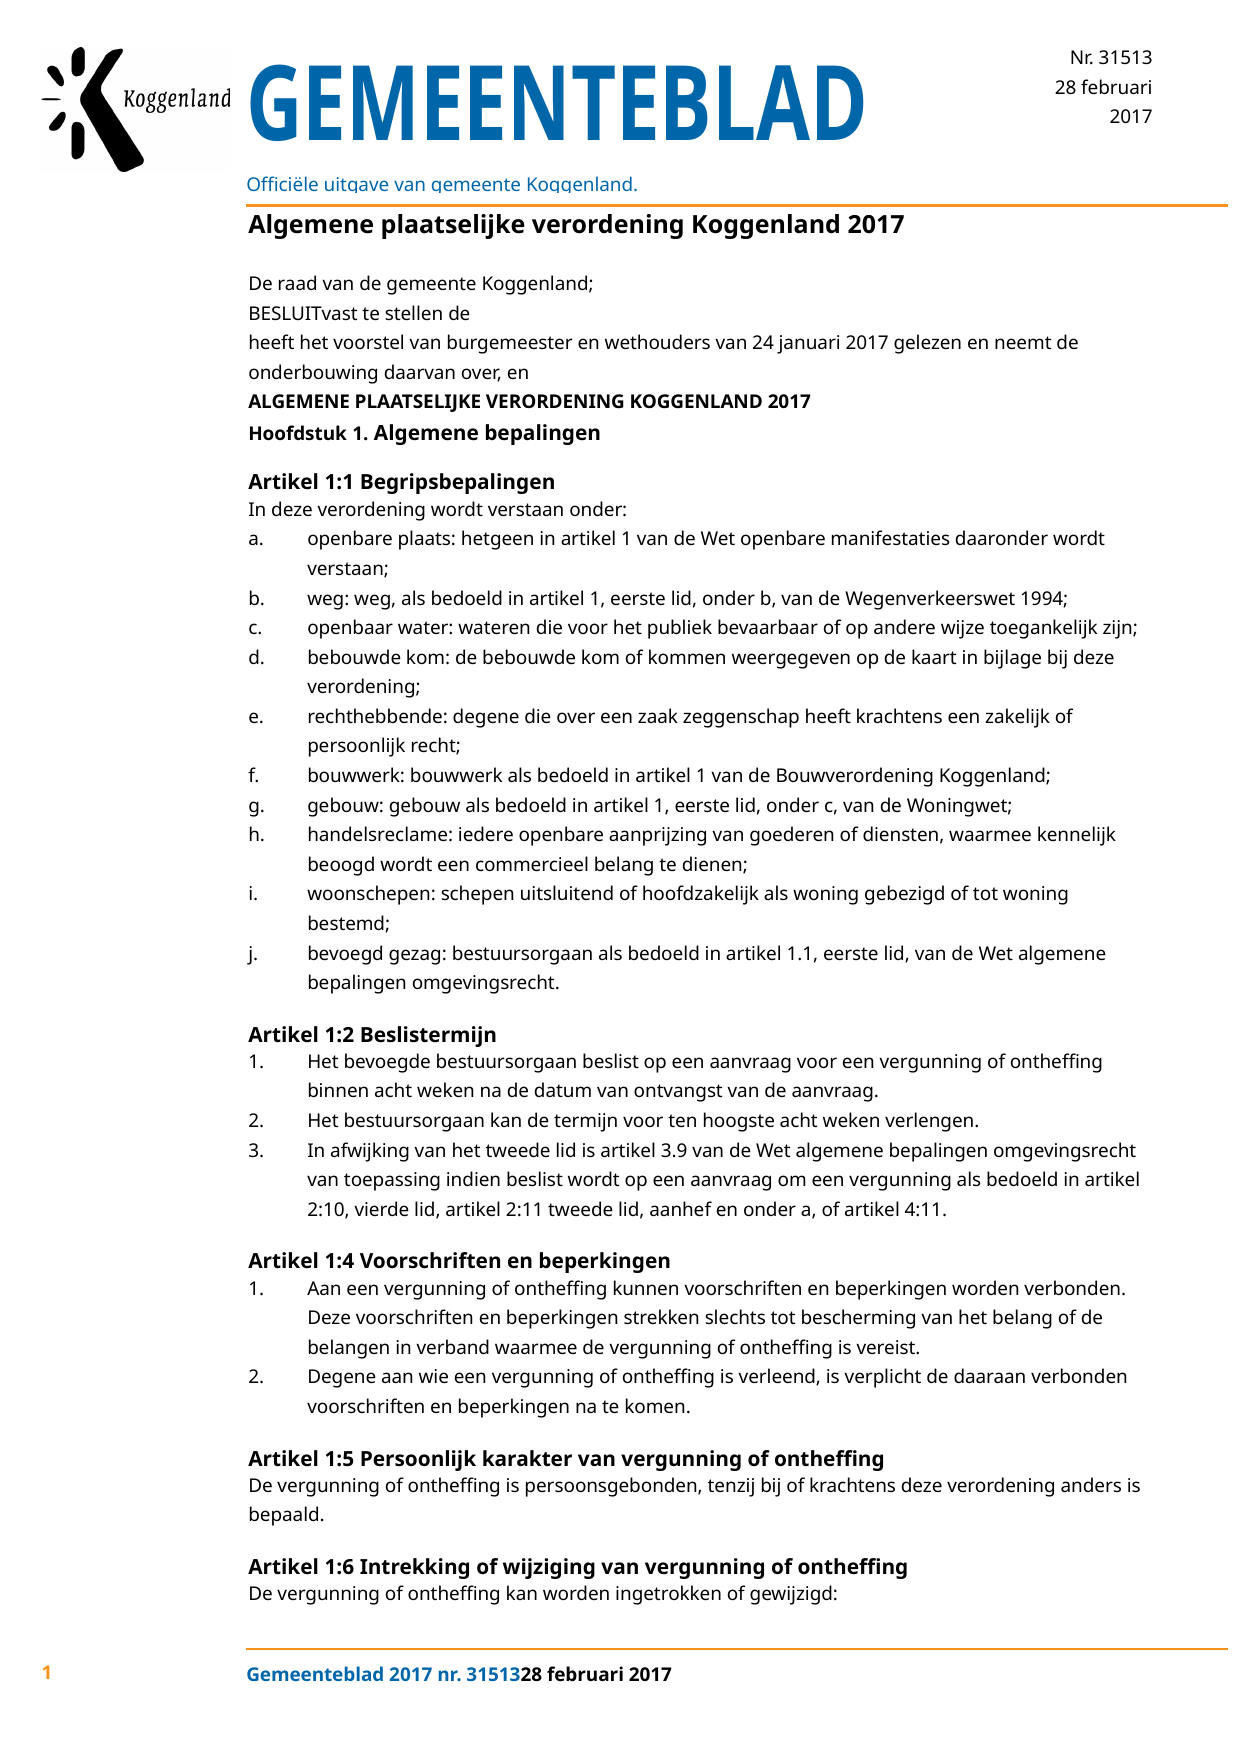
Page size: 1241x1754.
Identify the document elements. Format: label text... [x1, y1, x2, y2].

list bouwwerk: bouwwerk als bedoeld in artikel 1 van de Bouwverordening Koggenland; [248, 762, 1152, 788]
text Artikel 1:5 Persoonlijk karakter van vergunning of ontheffing [248, 1444, 1152, 1472]
text Hoofdstuk 1. Algemene bepalingen [248, 418, 1152, 447]
list bebouwde kom: de bebouwde kom of kommen weergegeven op de kaart in bijlage bij deze verordening; [248, 644, 1152, 699]
list woonschepen: schepen uitsluitend of hoofdzakelijk als woning gebezigd of tot woning bestemd; [248, 881, 1152, 936]
list gebouw: gebouw als bedoeld in artikel 1, eerste lid, onder c, van de Woningwet; [248, 792, 1152, 817]
text BESLUITvast te stellen de [248, 300, 1152, 326]
text De raad van de gemeente Koggenland; [248, 270, 1152, 296]
list bevoegd gezag: bestuursorgaan als bedoeld in artikel 1.1, eerste lid, van de Wet algemene bepalingen omgevingsrecht. [248, 940, 1152, 995]
list Het bestuursorgaan kan de termijn voor ten hoogste acht weken verlengen. [248, 1107, 1152, 1133]
text Artikel 1:2 Beslistermijn [248, 1020, 1152, 1048]
text heeft het voorstel van burgemeester en wethouders van 24 januari 2017 gelezen en neemt de onderbouwing daarvan over, en [248, 329, 1152, 385]
text Artikel 1:1 Begripsbepalingen [248, 467, 1152, 496]
list Het bevoegde bestuursorgaan beslist op een aanvraag voor een vergunning of ontheffing binnen acht weken na de datum van ontvangst van de aanvraag. [248, 1048, 1152, 1103]
list openbare plaats: hetgeen in artikel 1 van de Wet openbare manifestaties daaronder wordt verstaan; [248, 526, 1152, 581]
list openbaar water: wateren die voor het publiek bevaarbaar of op andere wijze toegankelijk zijn; [248, 614, 1152, 640]
text Artikel 1:6 Intrekking of wijziging van vergunning of ontheffing [248, 1552, 1152, 1581]
text De vergunning of ontheffing is persoonsgebonden, tenzij bij of krachtens deze verordening anders is bepaald. [248, 1472, 1152, 1527]
text Algemene plaatselijke verordening Koggenland 2017 [248, 207, 1152, 241]
list In afwijking van het tweede lid is artikel 3.9 van de Wet algemene bepalingen omgevingsrecht van toepassing indien beslist wordt op een aanvraag om een vergunning als bedoeld in artikel 2:10, vierde lid, artikel 2:11 tweede lid, aanhef en onder a, of artikel 4:11. [248, 1137, 1152, 1222]
picture [41, 47, 231, 172]
list weg: weg, als bedoeld in artikel 1, eerste lid, onder b, van de Wegenverkeerswet 1994; [248, 585, 1152, 610]
text In deze verordening wordt verstaan onder: [248, 496, 1152, 522]
list Aan een vergunning of ontheffing kunnen voorschriften en beperkingen worden verbonden. Deze voorschriften en beperkingen strekken slechts tot bescherming van het belang of de belangen in verband waarmee de vergunning of ontheffing is vereist. [248, 1275, 1152, 1360]
text ALGEMENE PLAATSELIJKE VERORDENING KOGGENLAND 2017 [248, 389, 1152, 414]
list handelsreclame: iedere openbare aanprijzing van goederen of diensten, waarmee kennelijk beoogd wordt een commercieel belang te dienen; [248, 821, 1152, 877]
list rechthebbende: degene die over een zaak zeggenschap heeft krachtens een zakelijk of persoonlijk recht; [248, 703, 1152, 758]
text Artikel 1:4 Voorschriften en beperkingen [248, 1246, 1152, 1275]
list Degene aan wie een vergunning of ontheffing is verleend, is verplicht de daaraan verbonden voorschriften en beperkingen na te komen. [248, 1364, 1152, 1419]
text De vergunning of ontheffing kan worden ingetrokken of gewijzigd: [248, 1581, 1152, 1606]
